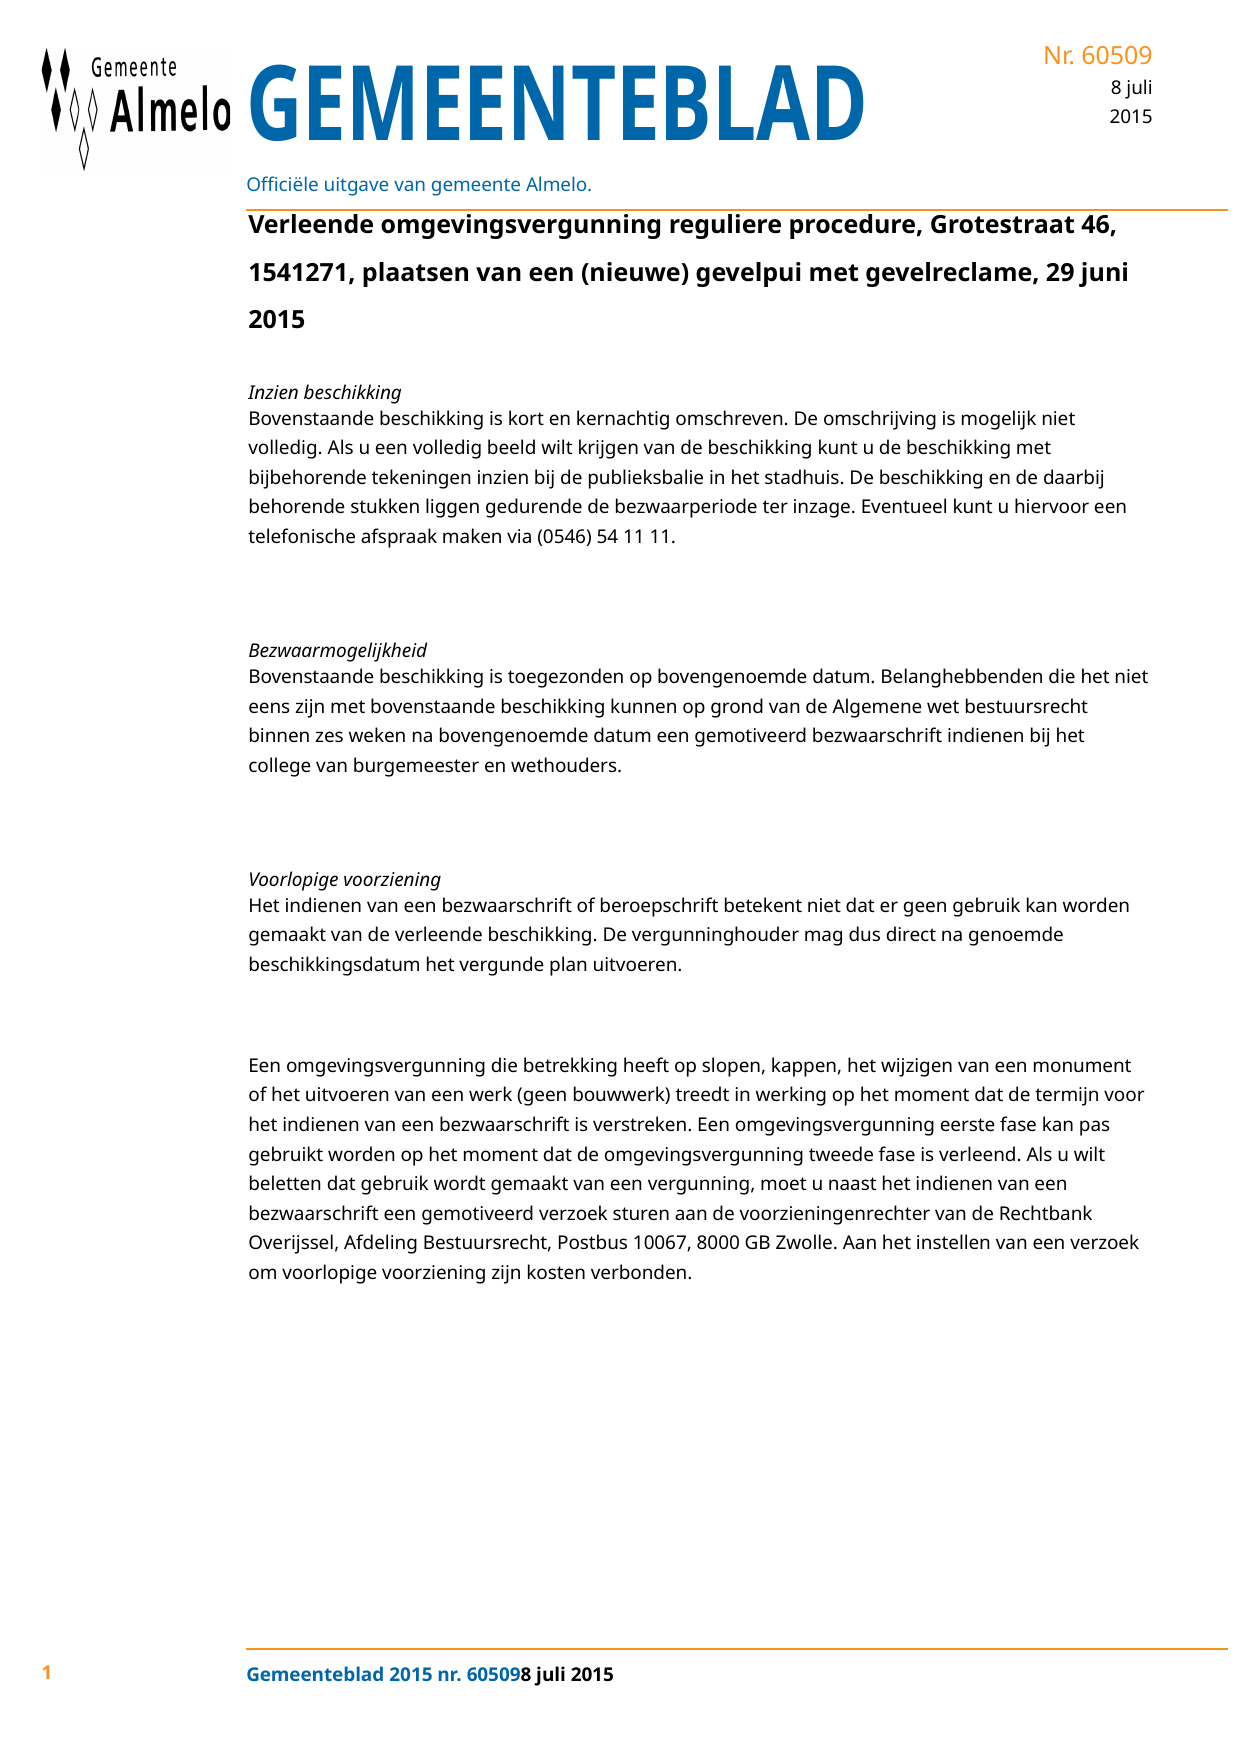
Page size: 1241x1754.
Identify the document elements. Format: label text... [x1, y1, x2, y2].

text Verleende omgevingsvergunning reguliere procedure, Grotestraat 46, 1541271, plaatsen van een (nieuwe) gevelpui met gevelreclame, 29 juni 2015 [248, 211, 1152, 336]
text Voorlopige voorziening [248, 866, 1152, 892]
text Bovenstaande beschikking is toegezonden op bovengenoemde datum. Belanghebbenden die het niet eens zijn met bovenstaande beschikking kunnen op grond van de Algemene wet bestuursrecht binnen zes weken na bovengenoemde datum een gemotiveerd bezwaarschrift indienen bij het college van burgemeester en wethouders. [248, 663, 1152, 778]
text Bovenstaande beschikking is kort en kernachtig omschreven. De omschrijving is mogelijk niet volledig. Als u een volledig beeld wilt krijgen van de beschikking kunt u de beschikking met bijbehorende tekeningen inzien bij de publieksbalie in het stadhuis. De beschikking en de daarbij behorende stukken liggen gedurende de bezwaarperiode ter inzage. Eventueel kunt u hiervoor een telefonische afspraak maken via (0546) 54 11 11. [248, 405, 1152, 549]
text Het indienen van een bezwaarschrift of beroepschrift betekent niet dat er geen gebruik kan worden gemaakt van de verleende beschikking. De vergunninghouder mag dus direct na genoemde beschikkingsdatum het vergunde plan uitvoeren. [248, 892, 1152, 977]
text Inzien beschikking [248, 379, 1152, 405]
text Bezwaarmogelijkheid [248, 637, 1152, 663]
text Een omgevingsvergunning die betrekking heeft op slopen, kappen, het wijzigen van een monument of het uitvoeren van een werk (geen bouwwerk) treedt in werking op het moment dat de termijn voor het indienen van een bezwaarschrift is verstreken. Een omgevingsvergunning eerste fase kan pas gebruikt worden op het moment dat de omgevingsvergunning tweede fase is verleend. Als u wilt beletten dat gebruik wordt gemaakt van een vergunning, moet u naast het indienen van een bezwaarschrift een gemotiveerd verzoek sturen aan de voorzieningenrechter van de Rechtbank Overijssel, Afdeling Bestuursrecht, Postbus 10067, 8000 GB Zwolle. Aan het instellen van een verzoek om voorlopige voorziening zijn kosten verbonden. [248, 1052, 1152, 1285]
picture [41, 47, 231, 172]
